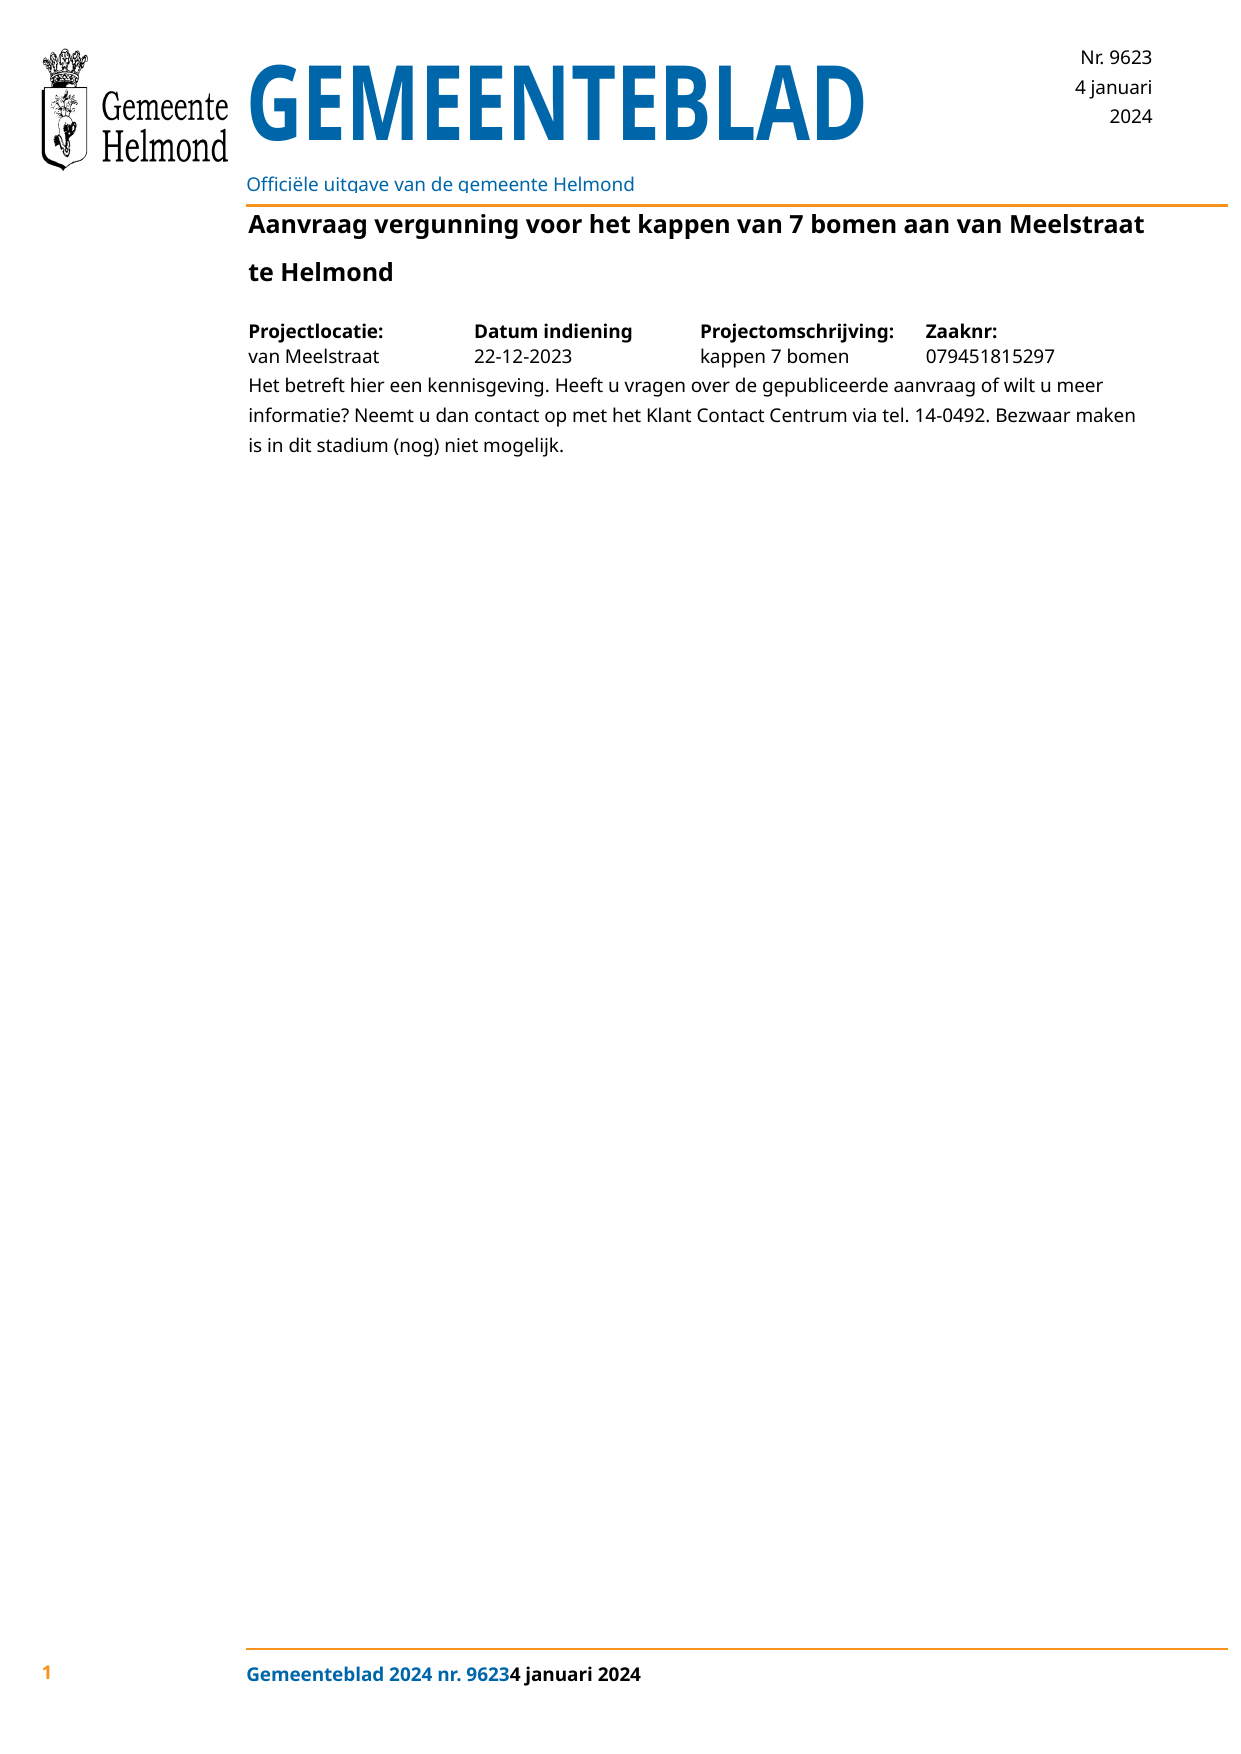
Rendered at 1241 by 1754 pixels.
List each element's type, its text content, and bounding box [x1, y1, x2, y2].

table_header Datum indiening [474, 318, 700, 344]
table_header Projectomschrijving: [700, 318, 926, 344]
text Het betreft hier een kennisgeving. Heeft u vragen over de gepubliceerde aanvraag of wilt u meer informatie? Neemt u dan contact op met het Klant Contact Centrum via tel. 14-0492. Bezwaar maken is in dit stadium (nog) niet mogelijk. [248, 373, 1152, 458]
picture [41, 47, 231, 172]
table_header Zaaknr: [926, 318, 1152, 344]
table_header Projectlocatie: [248, 318, 474, 344]
text Aanvraag vergunning voor het kappen van 7 bomen aan van Meelstraat te Helmond [248, 207, 1152, 288]
table_cell 22-12-2023 [474, 344, 700, 369]
table_cell van Meelstraat [248, 344, 474, 369]
table_cell 079451815297 [926, 344, 1152, 369]
table_cell kappen 7 bomen [700, 344, 926, 369]
